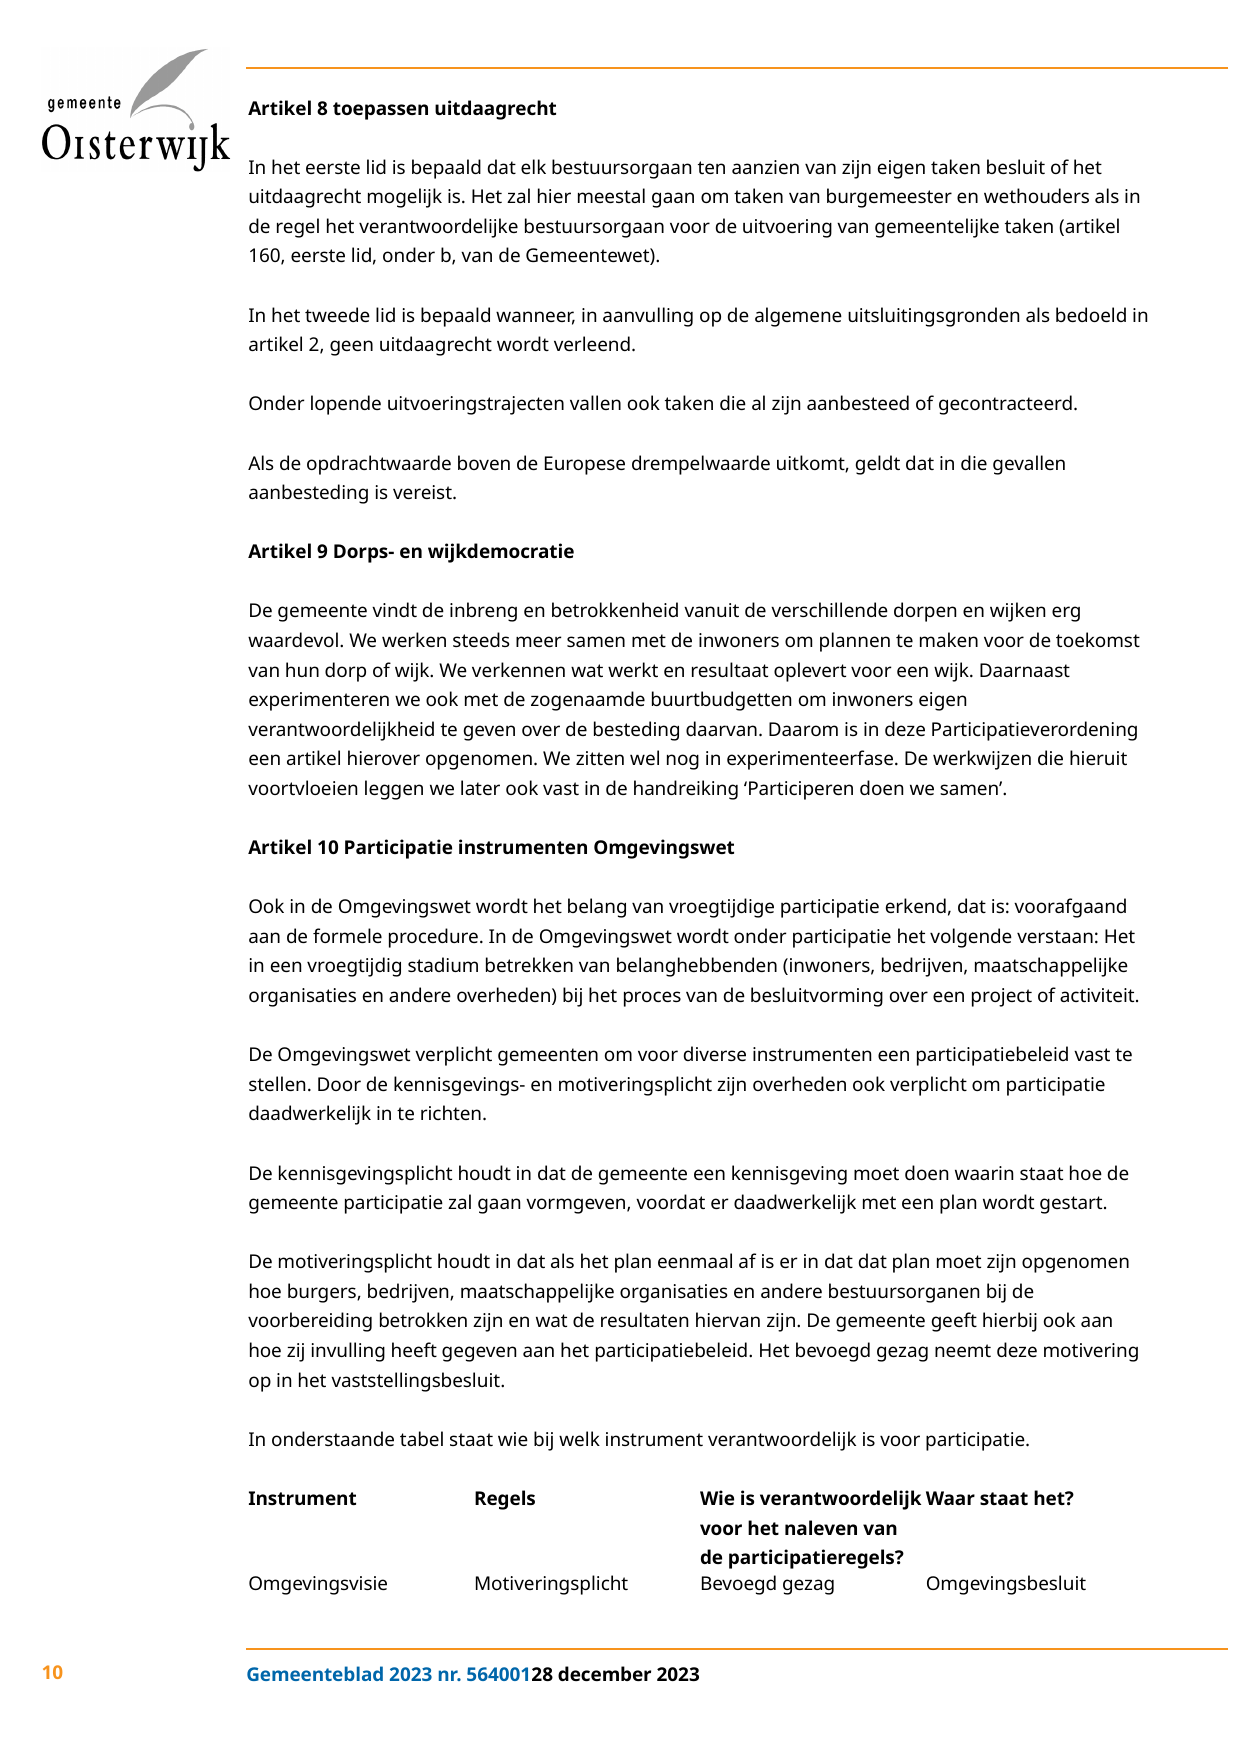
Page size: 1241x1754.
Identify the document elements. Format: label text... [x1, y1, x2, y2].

table_header Regels [474, 1485, 700, 1570]
text De gemeente vindt de inbreng en betrokkenheid vanuit de verschillende dorpen en wijken erg waardevol. We werken steeds meer samen met de inwoners om plannen te maken voor de toekomst van hun dorp of wijk. We verkennen wat werkt en resultaat oplevert voor een wijk. Daarnaast experimenteren we ook met de zogenaamde buurtbudgetten om inwoners eigen verantwoordelijkheid te geven over de besteding daarvan. Daarom is in deze Participatieverordening een artikel hierover opgenomen. We zitten wel nog in experimenteerfase. De werkwijzen die hieruit voortvloeien leggen we later ook vast in de handreiking ‘Participeren doen we samen’. [248, 598, 1152, 801]
text Onder lopende uitvoeringstrajecten vallen ook taken die al zijn aanbesteed of gecontracteerd. [248, 391, 1152, 416]
table_header Waar staat het? [926, 1485, 1152, 1570]
table_cell Bevoegd gezag [700, 1570, 926, 1596]
table_cell Omgevingsvisie [248, 1570, 474, 1596]
text De Omgevingswet verplicht gemeenten om voor diverse instrumenten een participatiebeleid vast te stellen. Door de kennisgevings- en motiveringsplicht zijn overheden ook verplicht om participatie daadwerkelijk in te richten. [248, 1041, 1152, 1126]
picture [41, 47, 231, 172]
text In onderstaande tabel staat wie bij welk instrument verantwoordelijk is voor participatie. [248, 1426, 1152, 1452]
text Ook in de Omgevingswet wordt het belang van vroegtijdige participatie erkend, dat is: voorafgaand aan de formele procedure. In de Omgevingswet wordt onder participatie het volgende verstaan: Het in een vroegtijdig stadium betrekken van belanghebbenden (inwoners, bedrijven, maatschappelijke organisaties en andere overheden) bij het proces van de besluitvorming over een project of activiteit. [248, 893, 1152, 1008]
text Als de opdrachtwaarde boven de Europese drempelwaarde uitkomt, geldt dat in die gevallen aanbesteding is vereist. [248, 450, 1152, 505]
table_header Wie is verantwoordelijk voor het naleven van de participatieregels? [700, 1485, 926, 1570]
text Artikel 8 toepassen uitdaagrecht [248, 95, 1152, 121]
table_cell Motiveringsplicht [474, 1570, 700, 1596]
text De kennisgevingsplicht houdt in dat de gemeente een kennisgeving moet doen waarin staat hoe de gemeente participatie zal gaan vormgeven, voordat er daadwerkelijk met een plan wordt gestart. [248, 1160, 1152, 1215]
text In het tweede lid is bepaald wanneer, in aanvulling op de algemene uitsluitingsgronden als bedoeld in artikel 2, geen uitdaagrecht wordt verleend. [248, 302, 1152, 357]
text Artikel 9 Dorps- en wijkdemocratie [248, 538, 1152, 564]
text Artikel 10 Participatie instrumenten Omgevingswet [248, 834, 1152, 860]
text De motiveringsplicht houdt in dat als het plan eenmaal af is er in dat dat plan moet zijn opgenomen hoe burgers, bedrijven, maatschappelijke organisaties en andere bestuursorganen bij de voorbereiding betrokken zijn en wat de resultaten hiervan zijn. De gemeente geeft hierbij ook aan hoe zij invulling heeft gegeven aan het participatiebeleid. Het bevoegd gezag neemt deze motivering op in het vaststellingsbesluit. [248, 1248, 1152, 1393]
table_cell Omgevingsbesluit [926, 1570, 1152, 1596]
text In het eerste lid is bepaald dat elk bestuursorgaan ten aanzien van zijn eigen taken besluit of het uitdaagrecht mogelijk is. Het zal hier meestal gaan om taken van burgemeester en wethouders als in de regel het verantwoordelijke bestuursorgaan voor de uitvoering van gemeentelijke taken (artikel 160, eerste lid, onder b, van de Gemeentewet). [248, 154, 1152, 268]
table_header Instrument [248, 1485, 474, 1570]
